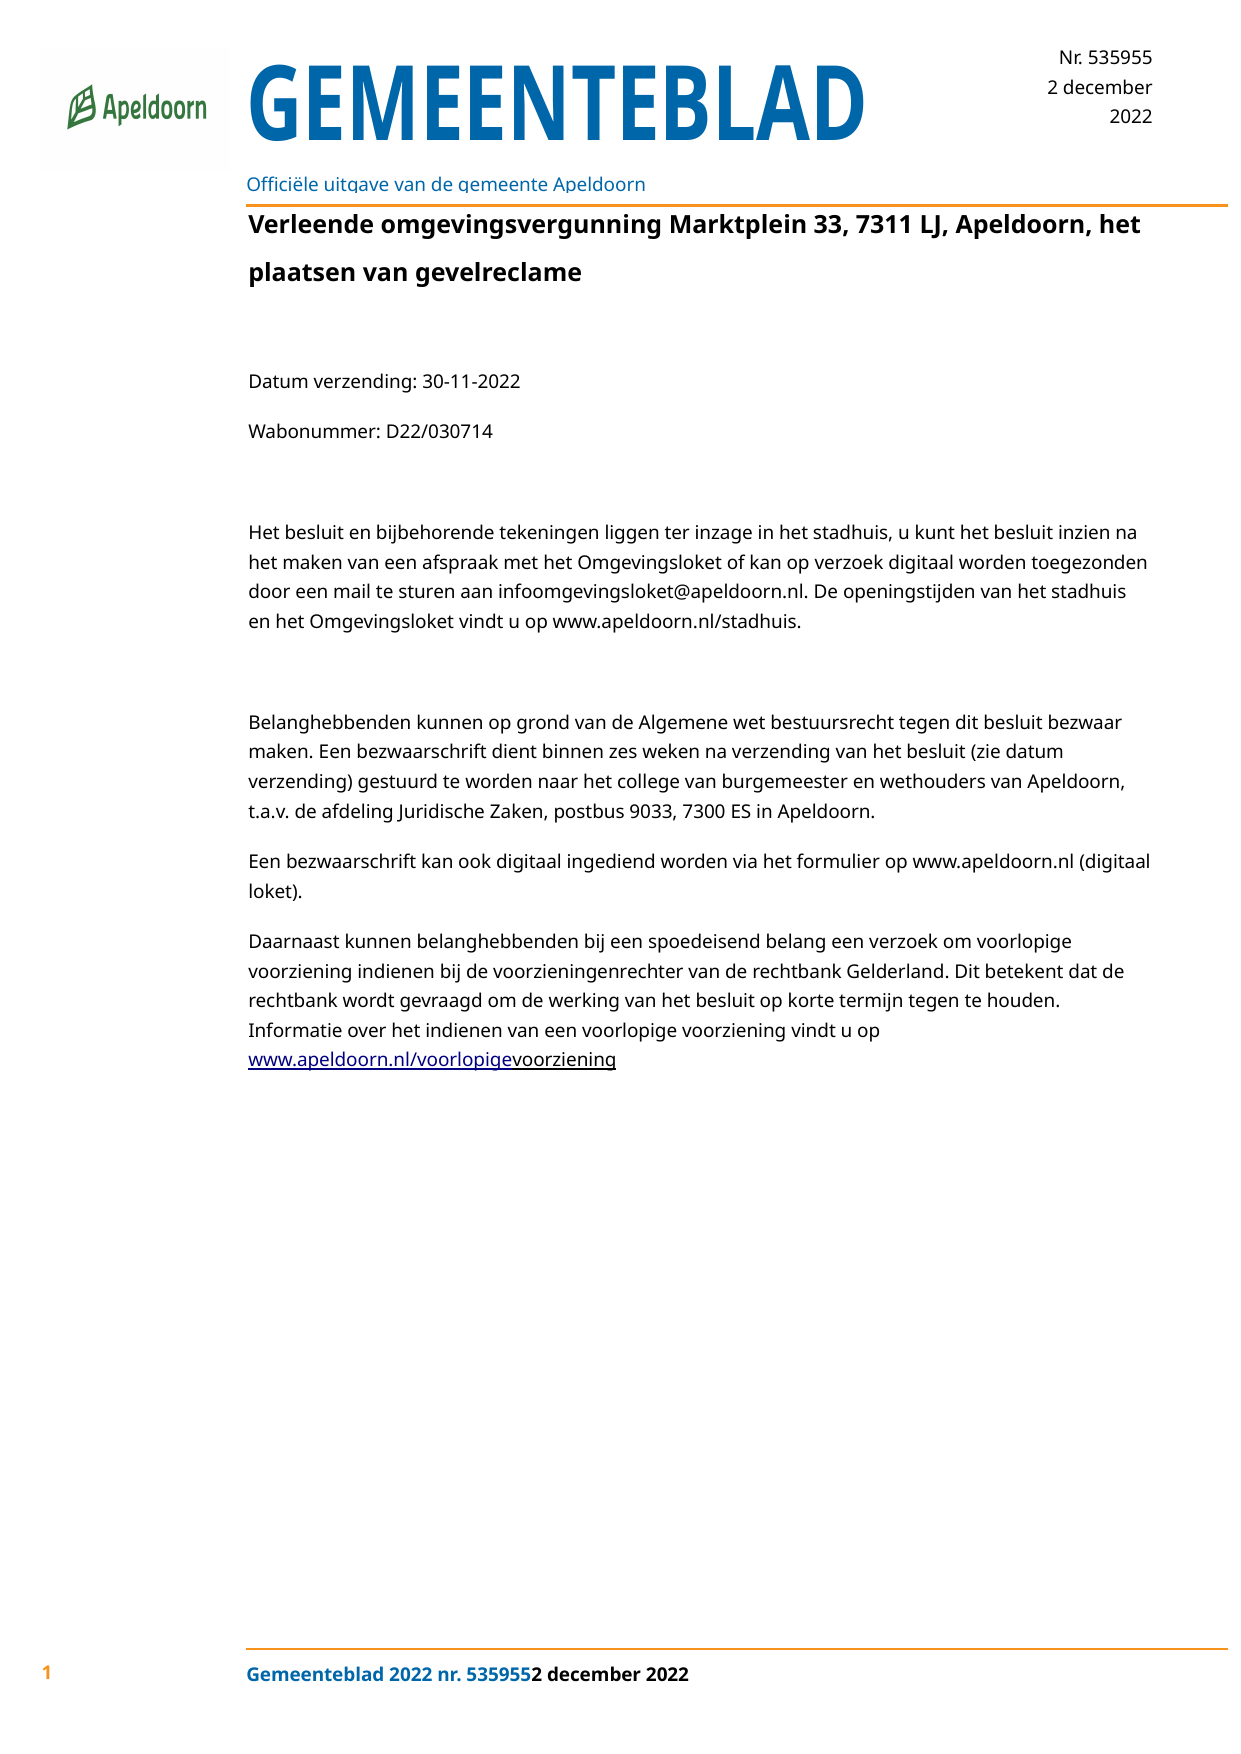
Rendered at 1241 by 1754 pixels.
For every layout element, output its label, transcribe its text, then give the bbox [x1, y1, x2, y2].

picture [41, 47, 231, 172]
text Datum verzending: 30-11-2022 [248, 368, 1152, 394]
text Het besluit en bijbehorende tekeningen liggen ter inzage in het stadhuis, u kunt het besluit inzien na het maken van een afspraak met het Omgevingsloket of kan op verzoek digitaal worden toegezonden door een mail te sturen aan infoomgevingsloket@apeldoorn.nl. De openingstijden van het stadhuis en het Omgevingsloket vindt u op www.apeldoorn.nl/stadhuis. [248, 519, 1152, 634]
text Een bezwaarschrift kan ook digitaal ingediend worden via het formulier op www.apeldoorn.nl (digitaal loket). [248, 848, 1152, 904]
text Wabonummer: D22/030714 [248, 419, 1152, 444]
text Verleende omgevingsvergunning Marktplein 33, 7311 LJ, Apeldoorn, het plaatsen van gevelreclame [248, 207, 1152, 288]
text Daarnaast kunnen belanghebbenden bij een spoedeisend belang een verzoek om voorlopige voorziening indienen bij de voorzieningenrechter van de rechtbank Gelderland. Dit betekent dat de rechtbank wordt gevraagd om de werking van het besluit op korte termijn tegen te houden. Informatie over het indienen van een voorlopige voorziening vindt u op www.apeldoorn.nl/voorlopigevoorziening [248, 928, 1152, 1072]
text Belanghebbenden kunnen op grond van de Algemene wet bestuursrecht tegen dit besluit bezwaar maken. Een bezwaarschrift dient binnen zes weken na verzending van het besluit (zie datum verzending) gestuurd te worden naar het college van burgemeester en wethouders van Apeldoorn, t.a.v. de afdeling Juridische Zaken, postbus 9033, 7300 ES in Apeldoorn. [248, 709, 1152, 824]
